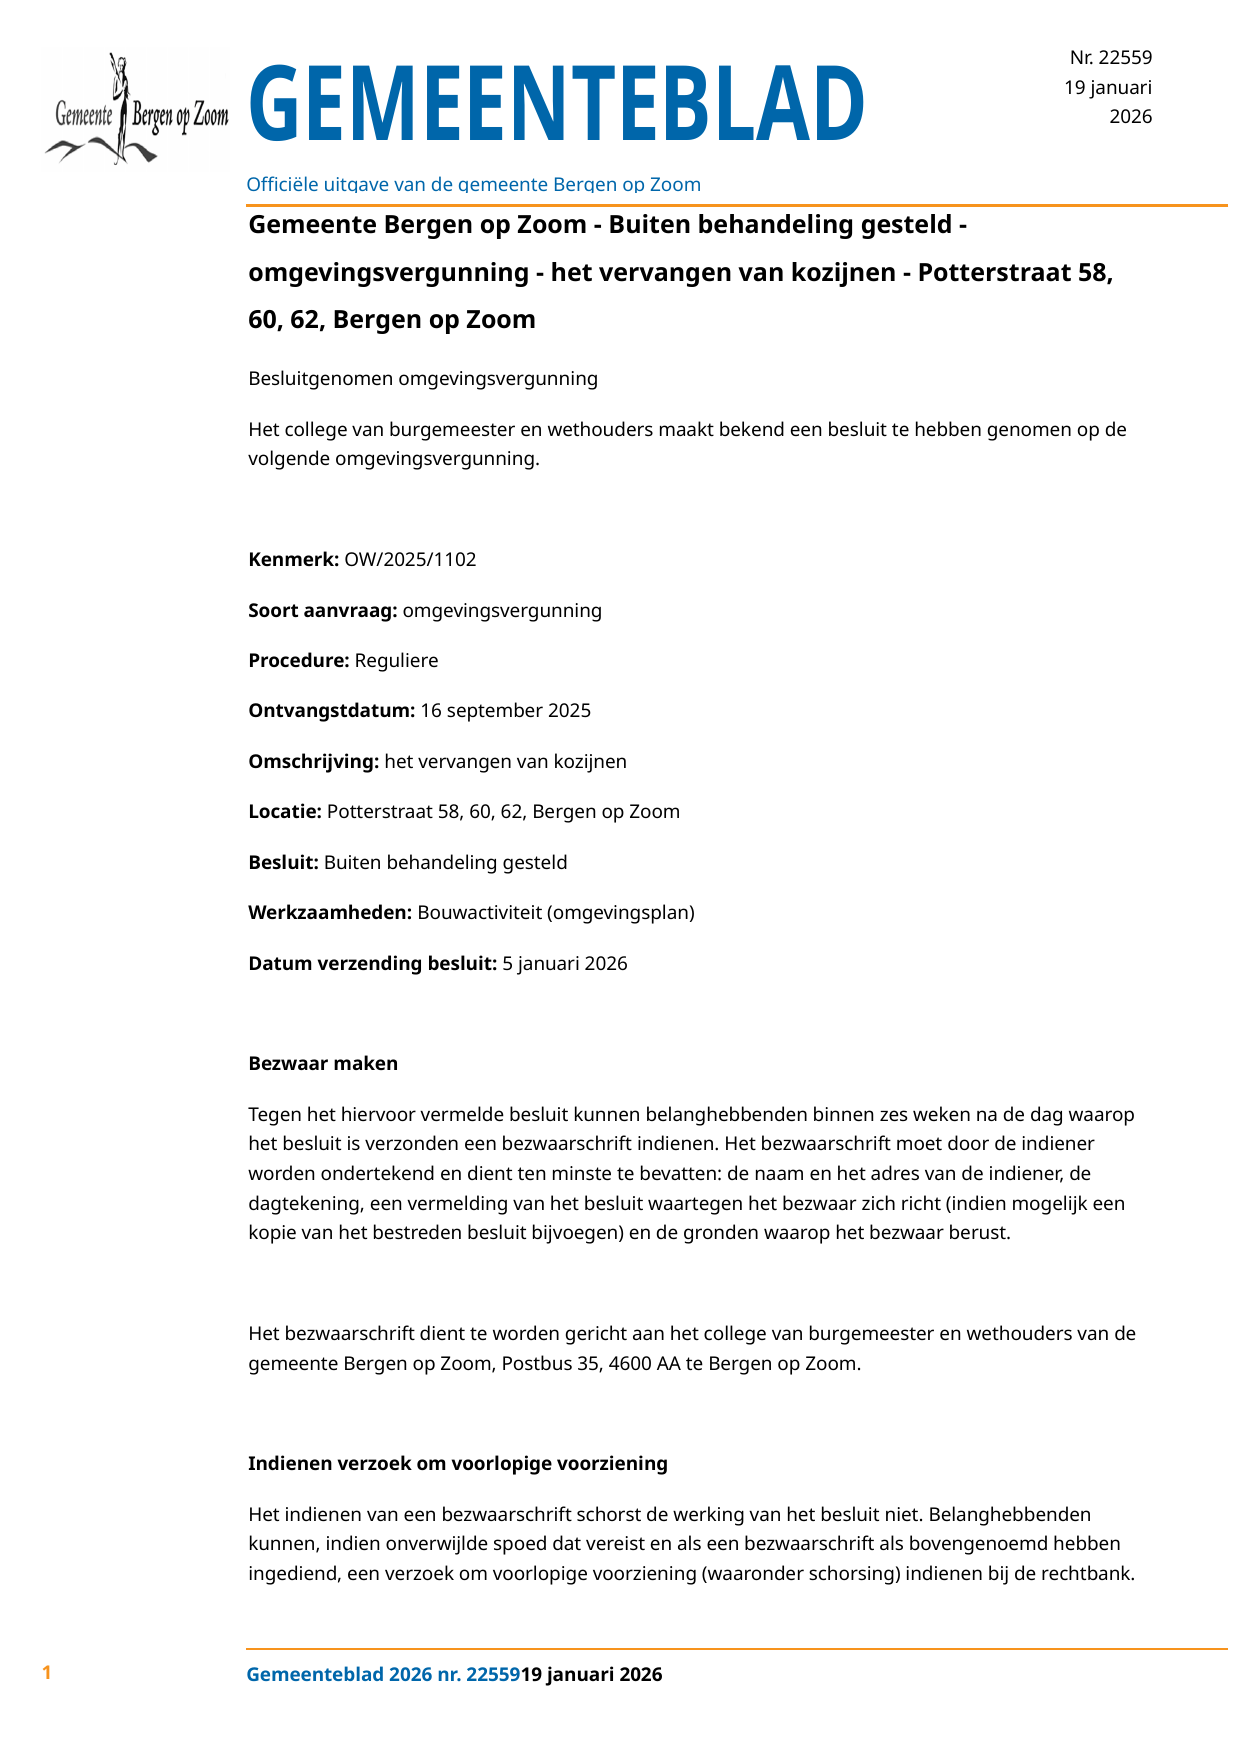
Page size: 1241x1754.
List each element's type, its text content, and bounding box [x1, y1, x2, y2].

text Besluit: Buiten behandeling gesteld [248, 849, 1152, 874]
text Locatie: Potterstraat 58, 60, 62, Bergen op Zoom [248, 798, 1152, 824]
text Gemeente Bergen op Zoom - Buiten behandeling gesteld - omgevingsvergunning - het vervangen van kozijnen - Potterstraat 58, 60, 62, Bergen op Zoom [248, 207, 1152, 336]
text Indienen verzoek om voorlopige voorziening [248, 1451, 1152, 1476]
text Omschrijving: het vervangen van kozijnen [248, 748, 1152, 774]
text Soort aanvraag: omgevingsvergunning [248, 597, 1152, 622]
picture [41, 47, 231, 172]
text Het indienen van een bezwaarschrift schorst de werking van het besluit niet. Belanghebbenden kunnen, indien onverwijlde spoed dat vereist en als een bezwaarschrift als bovengenoemd hebben ingediend, een verzoek om voorlopige voorziening (waaronder schorsing) indienen bij de rechtbank. [248, 1501, 1152, 1586]
text Werkzaamheden: Bouwactiviteit (omgevingsplan) [248, 899, 1152, 925]
text Besluitgenomen omgevingsvergunning [248, 366, 1152, 391]
text Het bezwaarschrift dient te worden gericht aan het college van burgemeester en wethouders van de gemeente Bergen op Zoom, Postbus 35, 4600 AA te Bergen op Zoom. [248, 1320, 1152, 1375]
text Tegen het hiervoor vermelde besluit kunnen belanghebbenden binnen zes weken na de dag waarop het besluit is verzonden een bezwaarschrift indienen. Het bezwaarschrift moet door de indiener worden ondertekend en dient ten minste te bevatten: de naam en het adres van de indiener, de dagtekening, een vermelding van het besluit waartegen het bezwaar zich richt (indien mogelijk een kopie van het bestreden besluit bijvoegen) en de gronden waarop het bezwaar berust. [248, 1101, 1152, 1245]
text Procedure: Reguliere [248, 647, 1152, 673]
text Kenmerk: OW/2025/1102 [248, 546, 1152, 572]
text Het college van burgemeester en wethouders maakt bekend een besluit te hebben genomen op de volgende omgevingsvergunning. [248, 416, 1152, 471]
text Ontvangstdatum: 16 september 2025 [248, 698, 1152, 723]
text Bezwaar maken [248, 1051, 1152, 1076]
text Datum verzending besluit: 5 januari 2026 [248, 950, 1152, 975]
